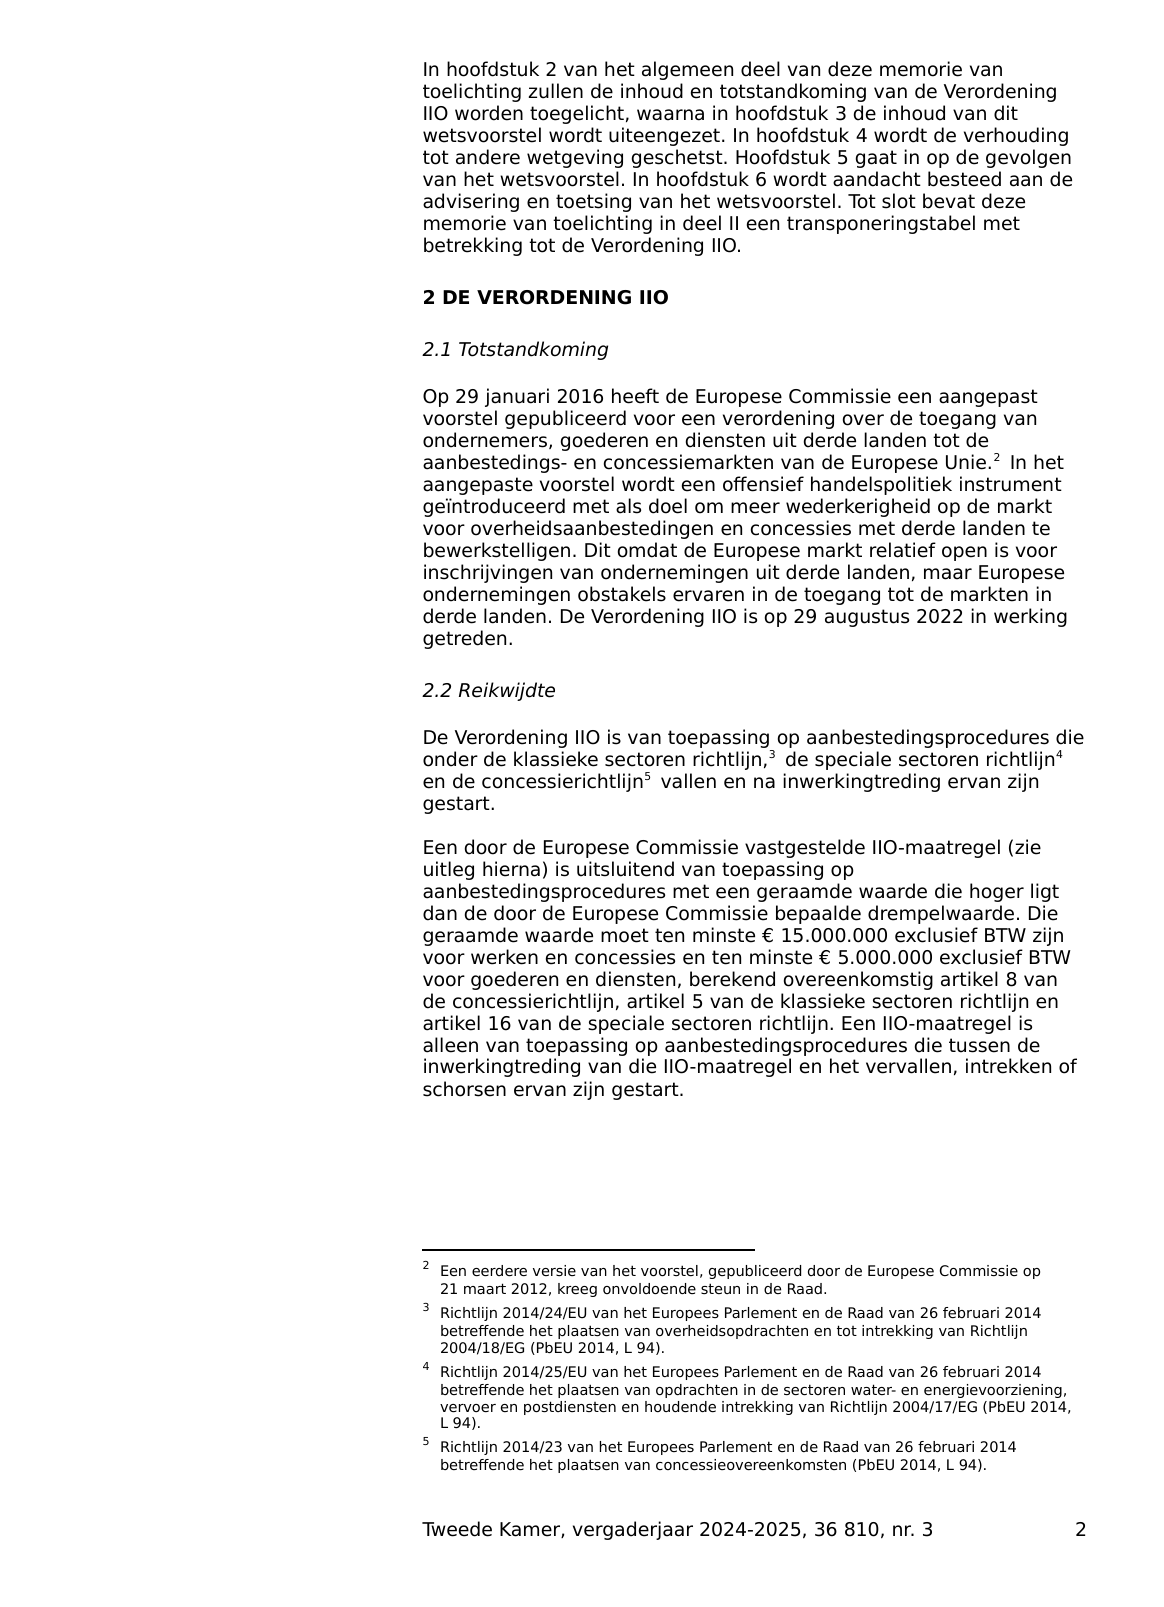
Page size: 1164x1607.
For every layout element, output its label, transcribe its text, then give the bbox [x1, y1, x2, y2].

text Richtlijn 2014/23 van het Europees Parlement en de Raad van 26 februari 2014 betreffende het plaatsen van concessieovereenkomsten (PbEU 2014, L 94). [422, 1435, 1087, 1474]
text Een door de Europese Commissie vastgestelde IIO-maatregel (zie uitleg hierna) is uitsluitend van toepassing op aanbestedingsprocedures met een geraamde waarde die hoger ligt dan de door de Europese Commissie bepaalde drempelwaarde. Die geraamde waarde moet ten minste € 15.000.000 exclusief BTW zijn voor werken en concessies en ten minste € 5.000.000 exclusief BTW voor goederen en diensten, berekend overeenkomstig artikel 8 van de concessierichtlijn, artikel 5 van de klassieke sectoren richtlijn en artikel 16 van de speciale sectoren richtlijn. Een IIO-maatregel is alleen van toepassing op aanbestedingsprocedures die tussen de inwerkingtreding van die IIO-maatregel en het vervallen, intrekken of schorsen ervan zijn gestart. [422, 837, 1087, 1100]
text Een eerdere versie van het voorstel, gepubliceerd door de Europese Commissie op 21 maart 2012, kreeg onvoldoende steun in de Raad. [422, 1259, 1087, 1298]
text Richtlijn 2014/25/EU van het Europees Parlement en de Raad van 26 februari 2014 betreffende het plaatsen van opdrachten in de sectoren water- en energievoorziening, vervoer en postdiensten en houdende intrekking van Richtlijn 2004/17/EG (PbEU 2014, L 94). [422, 1360, 1087, 1432]
text Richtlijn 2014/24/EU van het Europees Parlement en de Raad van 26 februari 2014 betreffende het plaatsen van overheidsopdrachten en tot intrekking van Richtlijn 2004/18/EG (PbEU 2014, L 94). [422, 1301, 1087, 1357]
text Op 29 januari 2016 heeft de Europese Commissie een aangepast voorstel gepubliceerd voor een verordening over de toegang van ondernemers, goederen en diensten uit derde landen tot de aanbestedings- en concessiemarkten van de Europese Unie. In het aangepaste voorstel wordt een offensief handelspolitiek instrument geïntroduceerd met als doel om meer wederkerigheid op de markt voor overheidsaanbestedingen en concessies met derde landen te bewerkstelligen. Dit omdat de Europese markt relatief open is voor inschrijvingen van ondernemingen uit derde landen, maar Europese ondernemingen obstakels ervaren in de toegang tot de markten in derde landen. De Verordening IIO is op 29 augustus 2022 in werking getreden. [422, 386, 1087, 649]
subtitle 2.2 Reikwijdte [422, 679, 1087, 702]
subtitle 2 DE VERORDENING IIO [422, 287, 1087, 309]
subtitle 2.1 Totstandkoming [422, 339, 1087, 361]
text In hoofdstuk 2 van het algemeen deel van deze memorie van toelichting zullen de inhoud en totstandkoming van de Verordening IIO worden toegelicht, waarna in hoofdstuk 3 de inhoud van dit wetsvoorstel wordt uiteengezet. In hoofdstuk 4 wordt de verhouding tot andere wetgeving geschetst. Hoofdstuk 5 gaat in op de gevolgen van het wetsvoorstel. In hoofdstuk 6 wordt aandacht besteed aan de advisering en toetsing van het wetsvoorstel. Tot slot bevat deze memorie van toelichting in deel II een transponeringstabel met betrekking tot de Verordening IIO. [422, 59, 1087, 257]
text De Verordening IIO is van toepassing op aanbestedingsprocedures die onder de klassieke sectoren richtlijn, de speciale sectoren richtlijn en de concessierichtlijn vallen en na inwerkingtreding ervan zijn gestart. [422, 727, 1087, 814]
